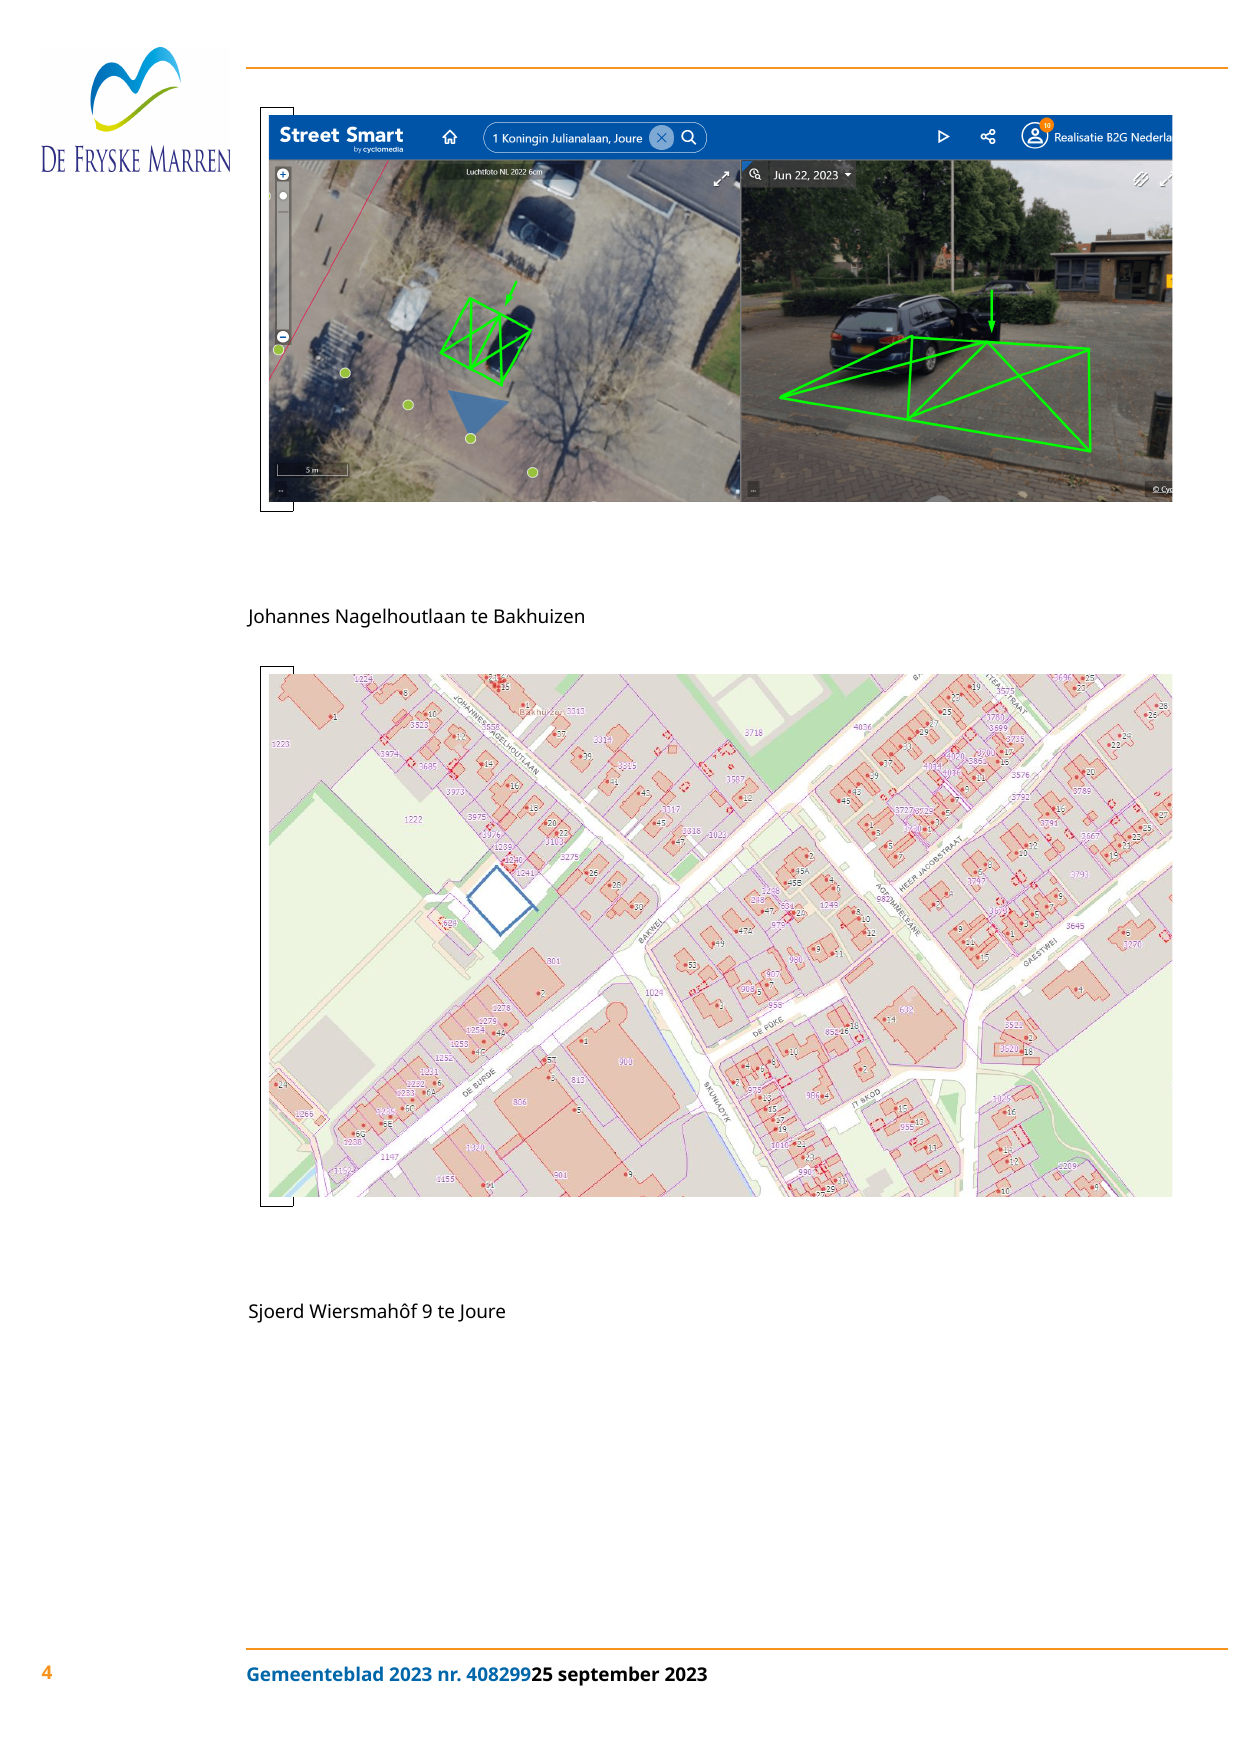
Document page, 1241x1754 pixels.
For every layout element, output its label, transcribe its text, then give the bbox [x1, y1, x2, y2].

picture [268, 115, 1173, 502]
text Johannes Nagelhoutlaan te Bakhuizen [248, 603, 1152, 629]
text Sjoerd Wiersmahôf 9 te Joure [248, 1298, 1152, 1324]
picture [268, 674, 1173, 1197]
picture [41, 47, 231, 172]
